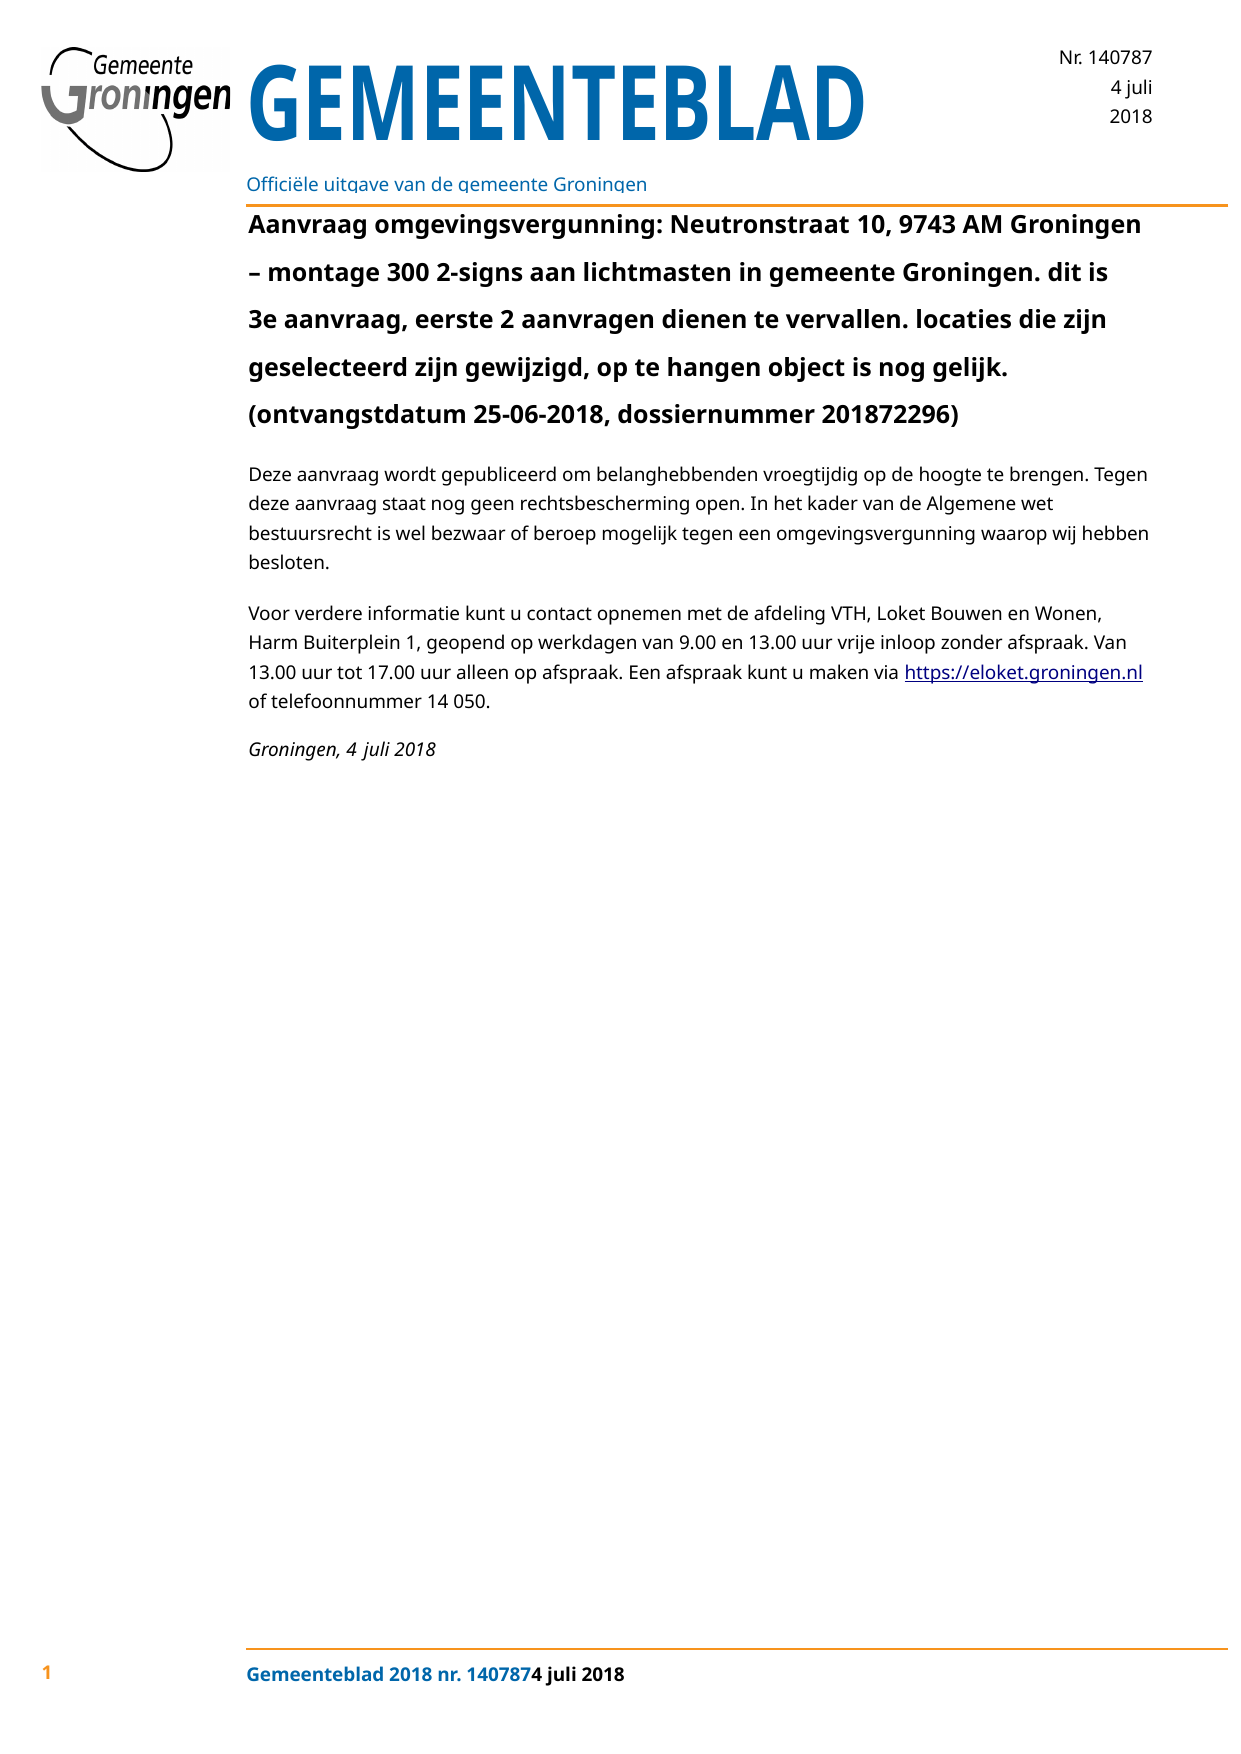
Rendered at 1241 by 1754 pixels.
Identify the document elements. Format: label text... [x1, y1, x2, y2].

text Aanvraag omgevingsvergunning: Neutronstraat 10, 9743 AM Groningen – montage 300 2-signs aan lichtmasten in gemeente Groningen. dit is 3e aanvraag, eerste 2 aanvragen dienen te vervallen. locaties die zijn geselecteerd zijn gewijzigd, op te hangen object is nog gelijk. (ontvangstdatum 25-06-2018, dossiernummer 201872296) [248, 207, 1152, 431]
text Voor verdere informatie kunt u contact opnemen met de afdeling VTH, Loket Bouwen en Wonen, Harm Buiterplein 1, geopend op werkdagen van 9.00 en 13.00 uur vrije inloop zonder afspraak. Van 13.00 uur tot 17.00 uur alleen op afspraak. Een afspraak kunt u maken via https://eloket.groningen.nl of telefoonnummer 14 050. [248, 600, 1152, 714]
picture [41, 47, 231, 172]
text Groningen, 4 juli 2018 [248, 736, 1152, 762]
text Deze aanvraag wordt gepubliceerd om belanghebbenden vroegtijdig op de hoogte te brengen. Tegen deze aanvraag staat nog geen rechtsbescherming open. In het kader van de Algemene wet bestuursrecht is wel bezwaar of beroep mogelijk tegen een omgevingsvergunning waarop wij hebben besloten. [248, 461, 1152, 575]
